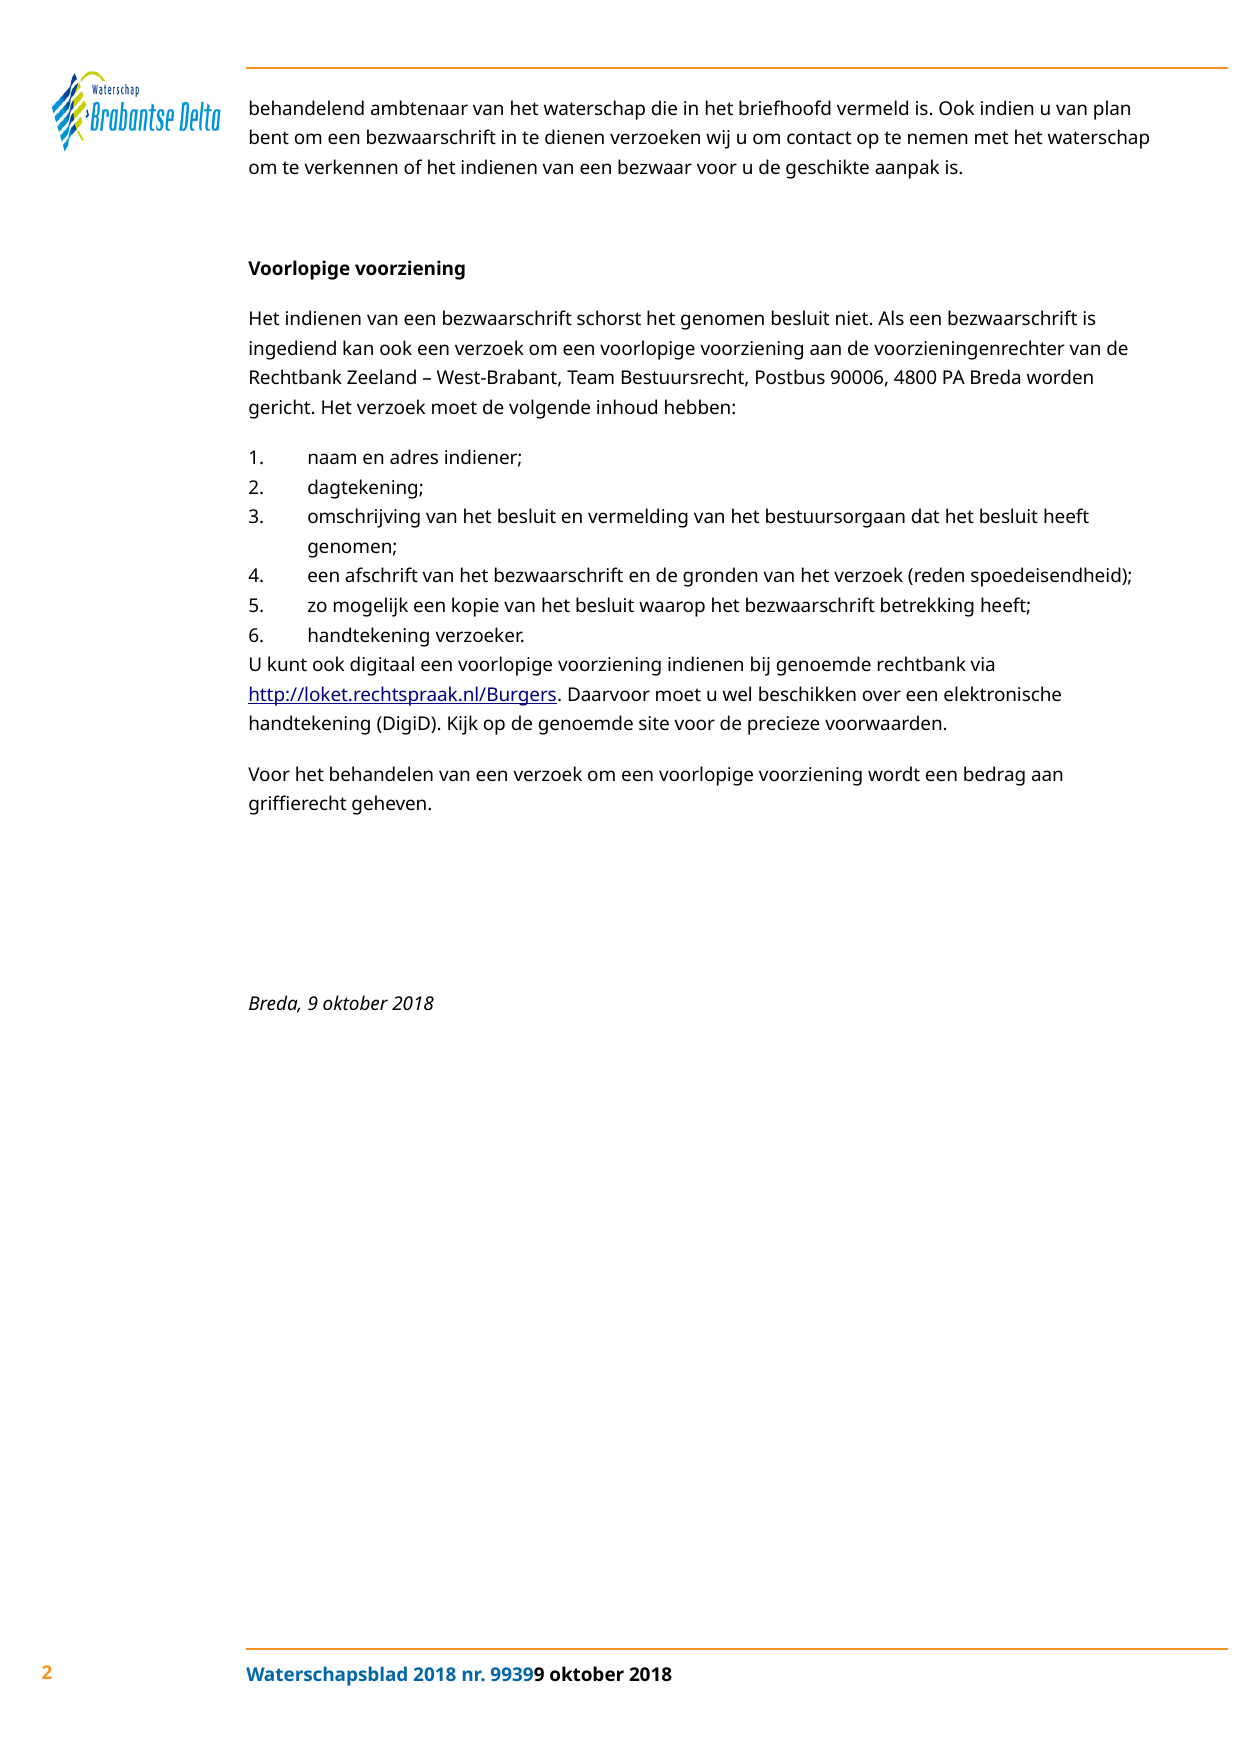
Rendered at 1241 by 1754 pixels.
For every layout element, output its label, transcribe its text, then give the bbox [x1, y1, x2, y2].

list dagtekening; [248, 474, 1152, 500]
list een afschrift van het bezwaarschrift en de gronden van het verzoek (reden spoedeisendheid); [248, 563, 1152, 588]
text Voorlopige voorziening [248, 255, 1152, 281]
list omschrijving van het besluit en vermelding van het bestuursorgaan dat het besluit heeft genomen; [248, 503, 1152, 559]
list handtekening verzoeker. [248, 622, 1152, 648]
text U kunt ook digitaal een voorlopige voorziening indienen bij genoemde rechtbank via http://loket.rechtspraak.nl/Burgers. Daarvoor moet u wel beschikken over een elektronische handtekening (DigiD). Kijk op de genoemde site voor de precieze voorwaarden. [248, 651, 1152, 736]
picture [41, 47, 231, 172]
list zo mogelijk een kopie van het besluit waarop het bezwaarschrift betrekking heeft; [248, 592, 1152, 618]
text Het indienen van een bezwaarschrift schorst het genomen besluit niet. Als een bezwaarschrift is ingediend kan ook een verzoek om een voorlopige voorziening aan de voorzieningenrechter van de Rechtbank Zeeland – West-Brabant, Team Bestuursrecht, Postbus 90006, 4800 PA Breda worden gericht. Het verzoek moet de volgende inhoud hebben: [248, 305, 1152, 420]
text behandelend ambtenaar van het waterschap die in het briefhoofd vermeld is. Ook indien u van plan bent om een bezwaarschrift in te dienen verzoeken wij u om contact op te nemen met het waterschap om te verkennen of het indienen van een bezwaar voor u de geschikte aanpak is. [248, 95, 1152, 180]
text Breda, 9 oktober 2018 [248, 990, 1152, 1015]
list naam en adres indiener; [248, 444, 1152, 470]
text Voor het behandelen van een verzoek om een voorlopige voorziening wordt een bedrag aan griffierecht geheven. [248, 761, 1152, 816]
